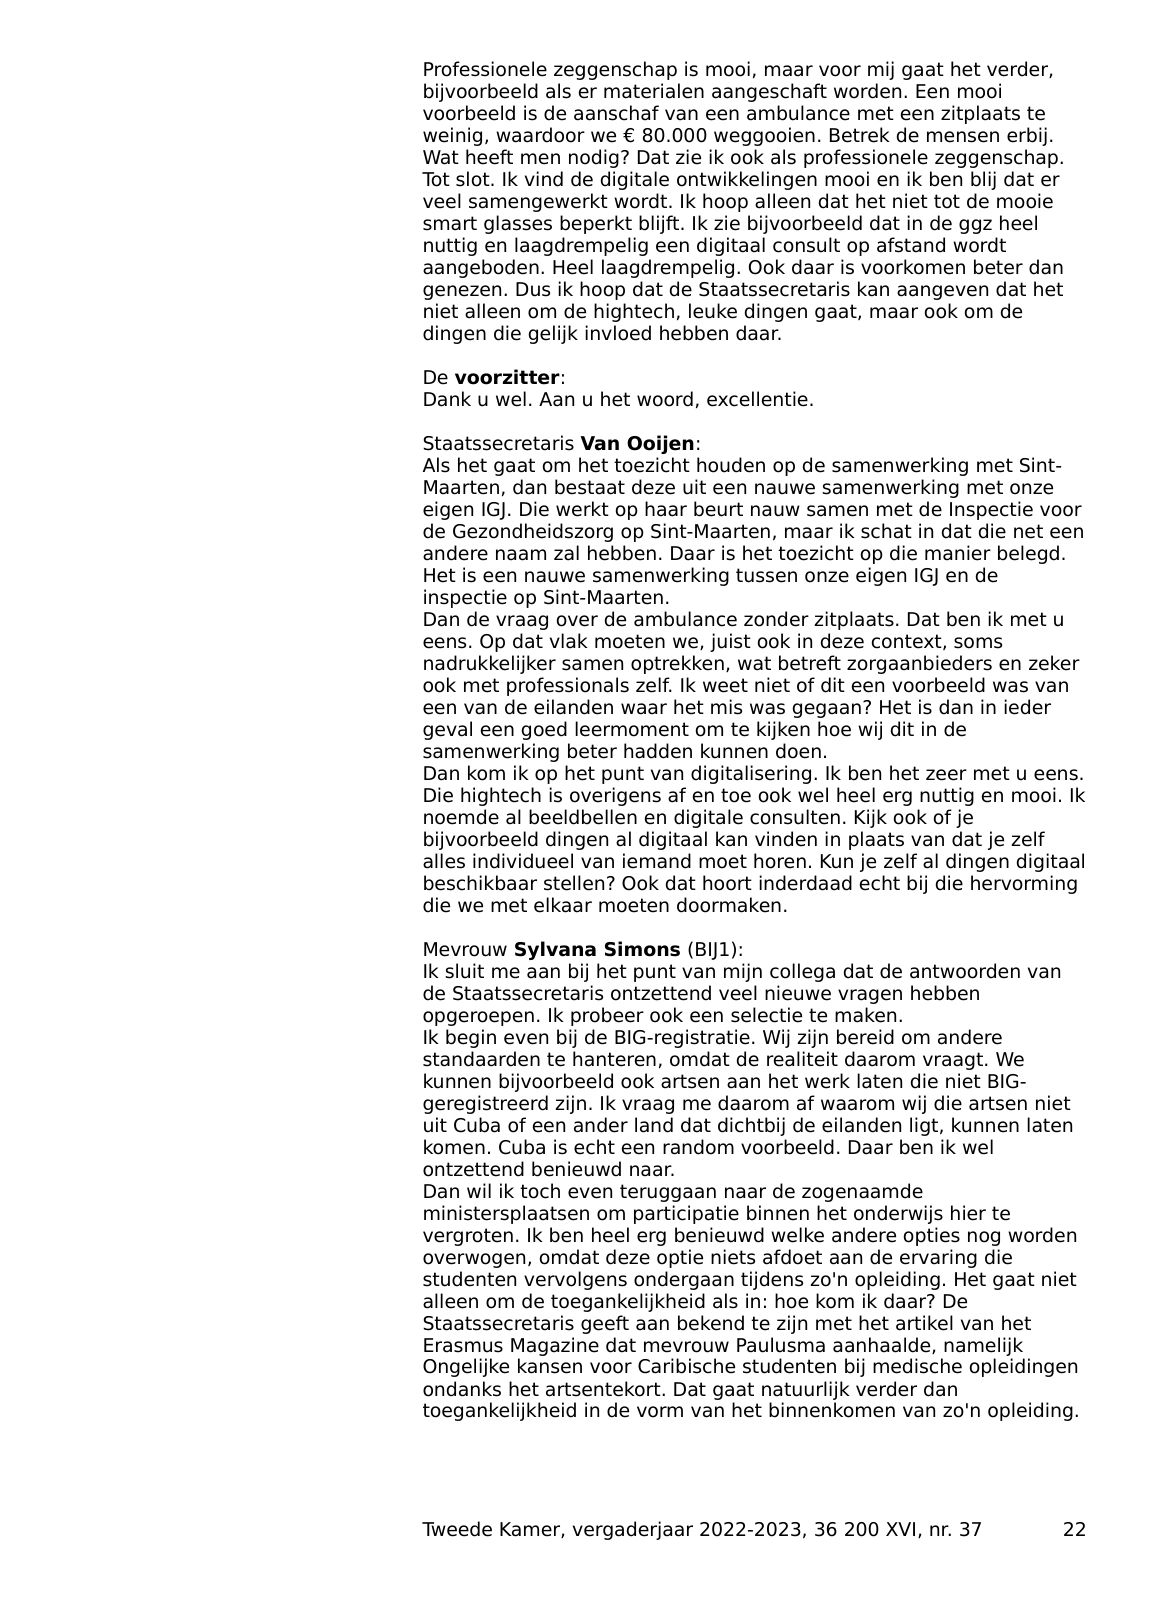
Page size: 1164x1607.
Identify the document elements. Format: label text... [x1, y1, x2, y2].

text Dan kom ik op het punt van digitalisering. Ik ben het zeer met u eens. Die hightech is overigens af en toe ook wel heel erg nuttig en mooi. Ik noemde al beeldbellen en digitale consulten. Kijk ook of je bijvoorbeeld dingen al digitaal kan vinden in plaats van dat je zelf alles individueel van iemand moet horen. Kun je zelf al dingen digitaal beschikbaar stellen? Ook dat hoort inderdaad echt bij die hervorming die we met elkaar moeten doormaken. [422, 763, 1087, 917]
text Tot slot. Ik vind de digitale ontwikkelingen mooi en ik ben blij dat er veel samengewerkt wordt. Ik hoop alleen dat het niet tot de mooie smart glasses beperkt blijft. Ik zie bijvoorbeeld dat in de ggz heel nuttig en laagdrempelig een digitaal consult op afstand wordt aangeboden. Heel laagdrempelig. Ook daar is voorkomen beter dan genezen. Dus ik hoop dat de Staatssecretaris kan aangeven dat het niet alleen om de hightech, leuke dingen gaat, maar ook om de dingen die gelijk invloed hebben daar. [422, 169, 1087, 345]
text Dan de vraag over de ambulance zonder zitplaats. Dat ben ik met u eens. Op dat vlak moeten we, juist ook in deze context, soms nadrukkelijker samen optrekken, wat betreft zorgaanbieders en zeker ook met professionals zelf. Ik weet niet of dit een voorbeeld was van een van de eilanden waar het mis was gegaan? Het is dan in ieder geval een goed leermoment om te kijken hoe wij dit in de samenwerking beter hadden kunnen doen. [422, 609, 1087, 763]
text Staatssecretaris Van Ooijen: [422, 433, 1087, 455]
text Als het gaat om het toezicht houden op de samenwerking met Sint-Maarten, dan bestaat deze uit een nauwe samenwerking met onze eigen IGJ. Die werkt op haar beurt nauw samen met de Inspectie voor de Gezondheidszorg op Sint-Maarten, maar ik schat in dat die net een andere naam zal hebben. Daar is het toezicht op die manier belegd. Het is een nauwe samenwerking tussen onze eigen IGJ en de inspectie op Sint-Maarten. [422, 455, 1087, 609]
text De voorzitter: [422, 367, 1087, 389]
text Ik sluit me aan bij het punt van mijn collega dat de antwoorden van de Staatssecretaris ontzettend veel nieuwe vragen hebben opgeroepen. Ik probeer ook een selectie te maken. [422, 961, 1087, 1027]
text Mevrouw Sylvana Simons (BIJ1): [422, 939, 1087, 961]
text Ik begin even bij de BIG-registratie. Wij zijn bereid om andere standaarden te hanteren, omdat de realiteit daarom vraagt. We kunnen bijvoorbeeld ook artsen aan het werk laten die niet BIG-geregistreerd zijn. Ik vraag me daarom af waarom wij die artsen niet uit Cuba of een ander land dat dichtbij de eilanden ligt, kunnen laten komen. Cuba is echt een random voorbeeld. Daar ben ik wel ontzettend benieuwd naar. [422, 1027, 1087, 1181]
text Professionele zeggenschap is mooi, maar voor mij gaat het verder, bijvoorbeeld als er materialen aangeschaft worden. Een mooi voorbeeld is de aanschaf van een ambulance met een zitplaats te weinig, waardoor we € 80.000 weggooien. Betrek de mensen erbij. Wat heeft men nodig? Dat zie ik ook als professionele zeggenschap. [422, 59, 1087, 169]
text Dan wil ik toch even teruggaan naar de zogenaamde ministersplaatsen om participatie binnen het onderwijs hier te vergroten. Ik ben heel erg benieuwd welke andere opties nog worden overwogen, omdat deze optie niets afdoet aan de ervaring die studenten vervolgens ondergaan tijdens zo'n opleiding. Het gaat niet alleen om de toegankelijkheid als in: hoe kom ik daar? De Staatssecretaris geeft aan bekend te zijn met het artikel van het Erasmus Magazine dat mevrouw Paulusma aanhaalde, namelijk Ongelijke kansen voor Caribische studenten bij medische opleidingen ondanks het artsentekort. Dat gaat natuurlijk verder dan toegankelijkheid in de vorm van het binnenkomen van zo'n opleiding. [422, 1181, 1087, 1422]
text Dank u wel. Aan u het woord, excellentie. [422, 389, 1087, 411]
